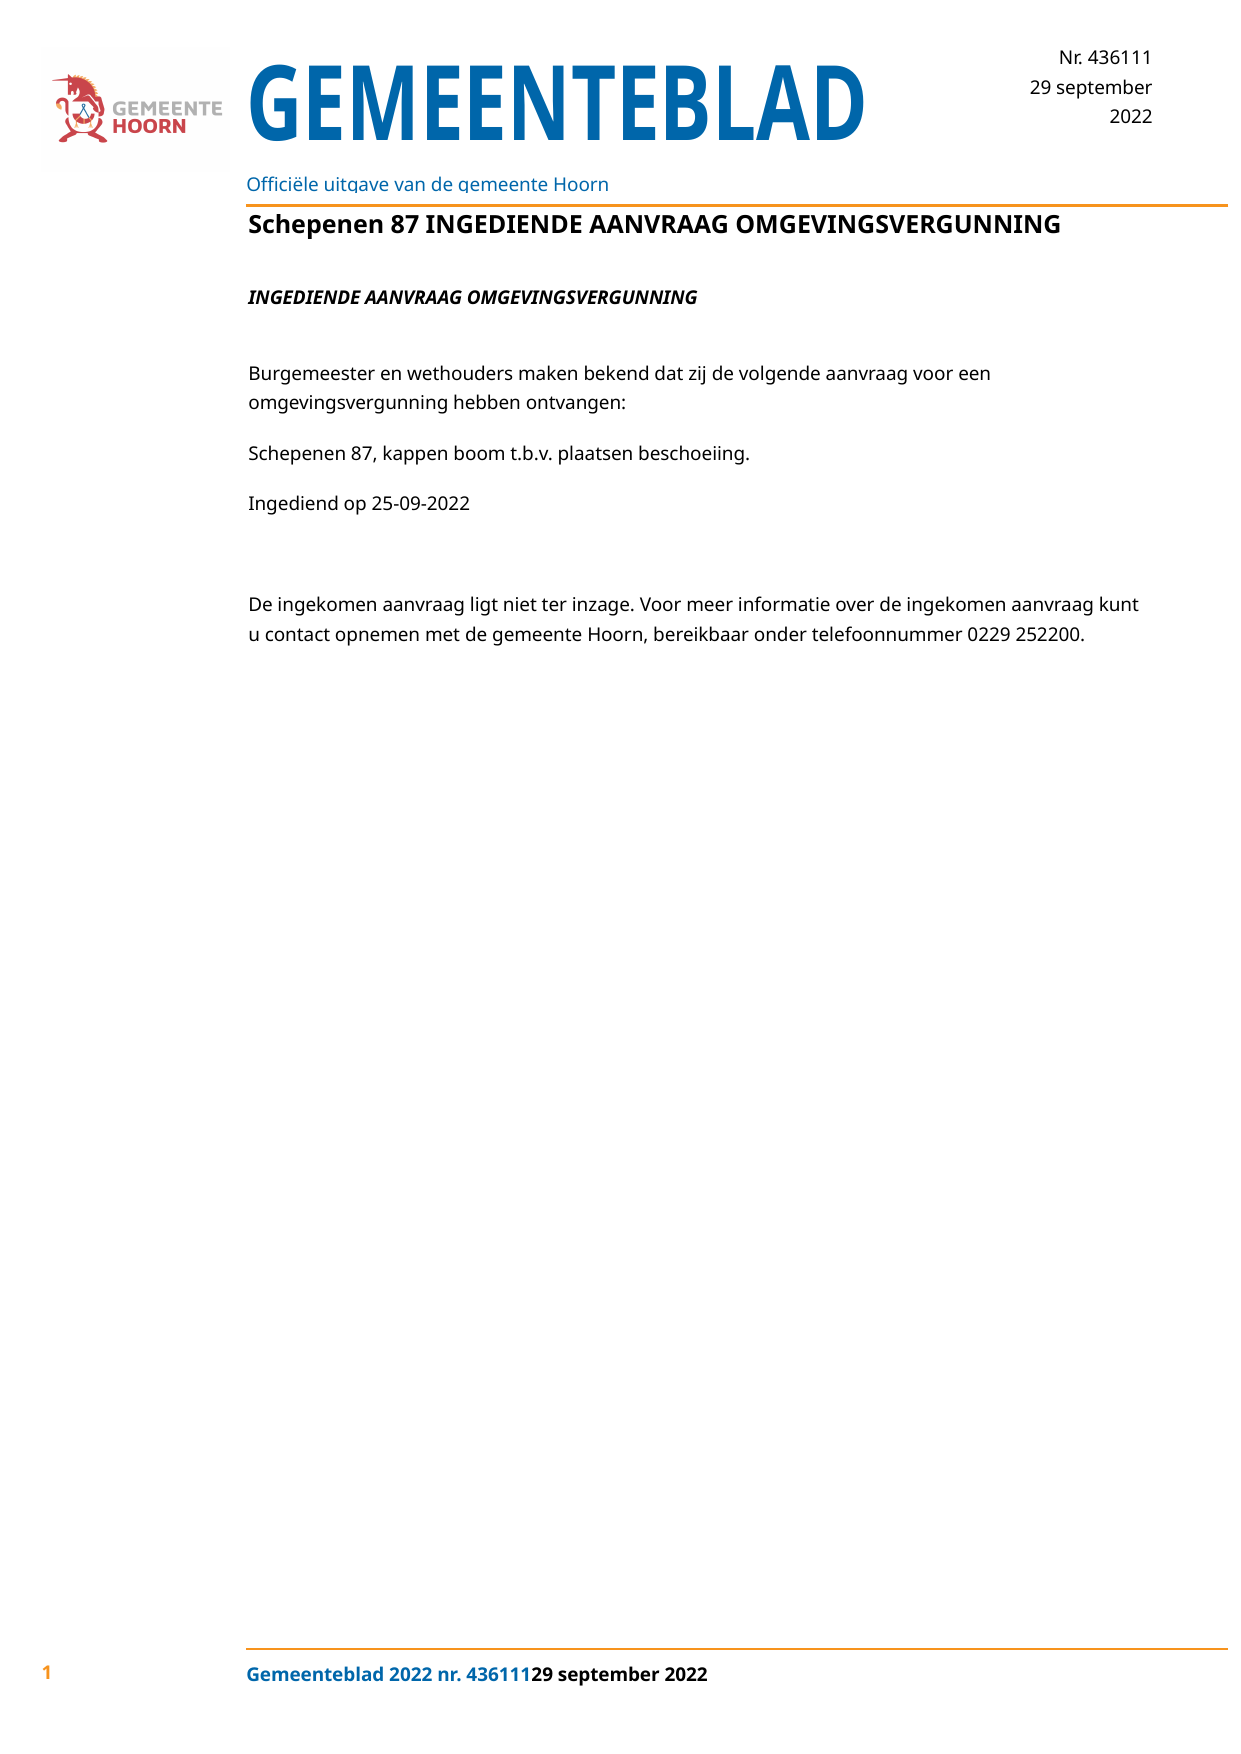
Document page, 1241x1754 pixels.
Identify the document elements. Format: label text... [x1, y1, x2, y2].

text De ingekomen aanvraag ligt niet ter inzage. Voor meer informatie over de ingekomen aanvraag kunt u contact opnemen met de gemeente Hoorn, bereikbaar onder telefoonnummer 0229 252200. [248, 591, 1152, 647]
text INGEDIENDE AANVRAAG OMGEVINGSVERGUNNING [248, 284, 1152, 309]
picture [41, 47, 231, 172]
text Ingediend op 25-09-2022 [248, 490, 1152, 516]
text Schepenen 87 INGEDIENDE AANVRAAG OMGEVINGSVERGUNNING [248, 207, 1152, 241]
text Burgemeester en wethouders maken bekend dat zij de volgende aanvraag voor een omgevingsvergunning hebben ontvangen: [248, 360, 1152, 415]
text Schepenen 87, kappen boom t.b.v. plaatsen beschoeiing. [248, 440, 1152, 466]
